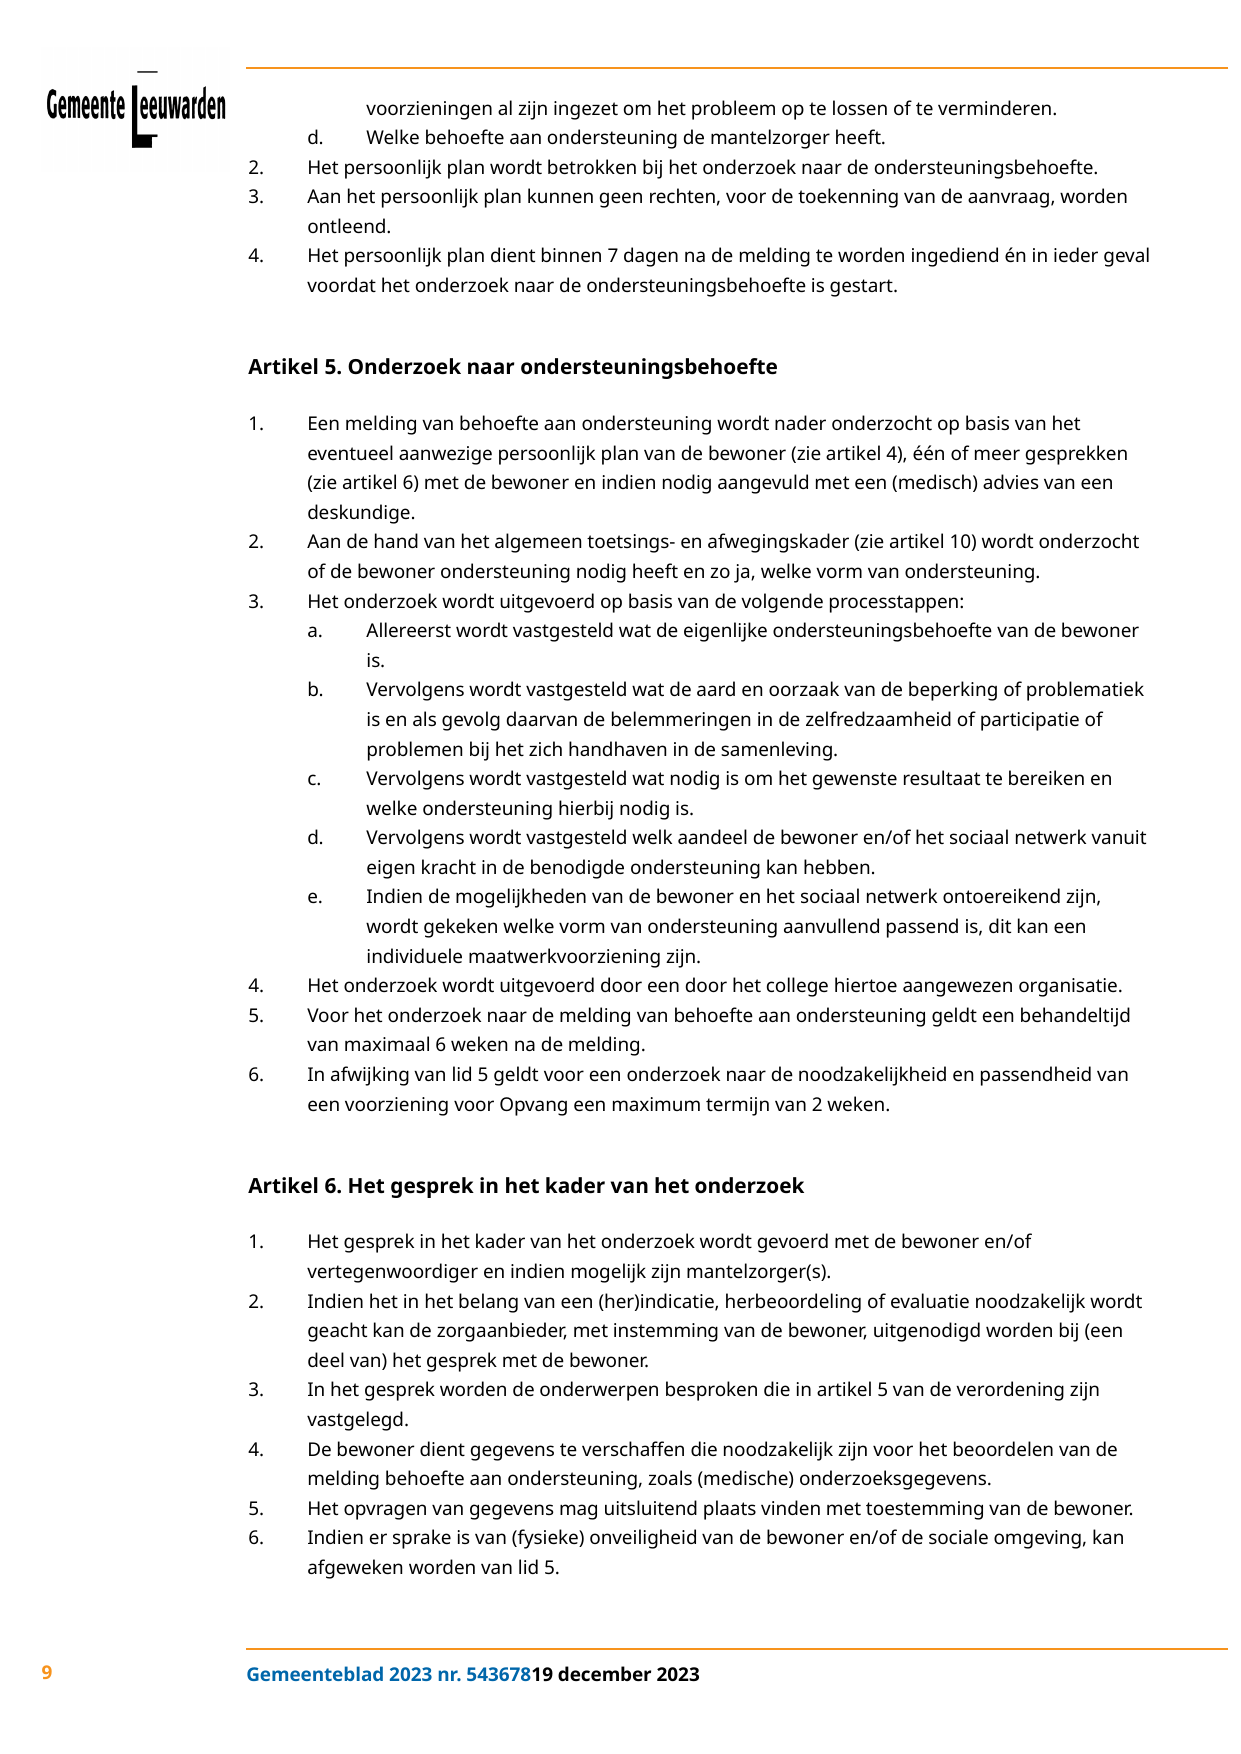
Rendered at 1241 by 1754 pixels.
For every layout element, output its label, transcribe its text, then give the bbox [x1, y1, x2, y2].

list Welke behoefte aan ondersteuning de mantelzorger heeft. [307, 124, 1152, 150]
list Vervolgens wordt vastgesteld wat nodig is om het gewenste resultaat te bereiken en welke ondersteuning hierbij nodig is. [307, 765, 1152, 821]
list Het gesprek in het kader van het onderzoek wordt gevoerd met de bewoner en/of vertegenwoordiger en indien mogelijk zijn mantelzorger(s). [248, 1229, 1152, 1284]
list Het persoonlijk plan dient binnen 7 dagen na de melding te worden ingediend én in ieder geval voordat het onderzoek naar de ondersteuningsbehoefte is gestart. [248, 243, 1152, 298]
picture [41, 47, 231, 172]
text Artikel 5. Onderzoek naar ondersteuningsbehoefte [248, 352, 1152, 381]
list Het onderzoek wordt uitgevoerd op basis van de volgende processtappen: [248, 588, 1152, 613]
list Allereerst wordt vastgesteld wat de eigenlijke ondersteuningsbehoefte van de bewoner is. [307, 617, 1152, 673]
list Indien het in het belang van een (her)indicatie, herbeoordeling of evaluatie noodzakelijk wordt geacht kan de zorgaanbieder, met instemming van de bewoner, uitgenodigd worden bij (een deel van) het gesprek met de bewoner. [248, 1288, 1152, 1373]
list Het onderzoek wordt uitgevoerd door een door het college hiertoe aangewezen organisatie. [248, 972, 1152, 998]
list De bewoner dient gegevens te verschaffen die noodzakelijk zijn voor het beoordelen van de melding behoefte aan ondersteuning, zoals (medische) onderzoeksgegevens. [248, 1436, 1152, 1491]
list Het persoonlijk plan wordt betrokken bij het onderzoek naar de ondersteuningsbehoefte. [248, 154, 1152, 180]
list In afwijking van lid 5 geldt voor een onderzoek naar de noodzakelijkheid en passendheid van een voorziening voor Opvang een maximum termijn van 2 weken. [248, 1061, 1152, 1116]
list Voor het onderzoek naar de melding van behoefte aan ondersteuning geldt een behandeltijd van maximaal 6 weken na de melding. [248, 1002, 1152, 1057]
text Artikel 6. Het gesprek in het kader van het onderzoek [248, 1171, 1152, 1199]
list Indien er sprake is van (fysieke) onveiligheid van de bewoner en/of de sociale omgeving, kan afgeweken worden van lid 5. [248, 1524, 1152, 1580]
list voorzieningen al zijn ingezet om het probleem op te lossen of te verminderen. [307, 95, 1152, 121]
list Indien de mogelijkheden van de bewoner en het sociaal netwerk ontoereikend zijn, wordt gekeken welke vorm van ondersteuning aanvullend passend is, dit kan een individuele maatwerkvoorziening zijn. [307, 884, 1152, 968]
list Aan het persoonlijk plan kunnen geen rechten, voor de toekenning van de aanvraag, worden ontleend. [248, 183, 1152, 239]
list Het opvragen van gegevens mag uitsluitend plaats vinden met toestemming van de bewoner. [248, 1495, 1152, 1521]
list Vervolgens wordt vastgesteld wat de aard en oorzaak van de beperking of problematiek is en als gevolg daarvan de belemmeringen in de zelfredzaamheid of participatie of problemen bij het zich handhaven in de samenleving. [307, 677, 1152, 761]
list Vervolgens wordt vastgesteld welk aandeel de bewoner en/of het sociaal netwerk vanuit eigen kracht in de benodigde ondersteuning kan hebben. [307, 824, 1152, 880]
list In het gesprek worden de onderwerpen besproken die in artikel 5 van de verordening zijn vastgelegd. [248, 1377, 1152, 1432]
list Een melding van behoefte aan ondersteuning wordt nader onderzocht op basis van het eventueel aanwezige persoonlijk plan van de bewoner (zie artikel 4), één of meer gesprekken (zie artikel 6) met de bewoner en indien nodig aangevuld met een (medisch) advies van een deskundige. [248, 410, 1152, 525]
list Aan de hand van het algemeen toetsings- en afwegingskader (zie artikel 10) wordt onderzocht of de bewoner ondersteuning nodig heeft en zo ja, welke vorm van ondersteuning. [248, 529, 1152, 584]
